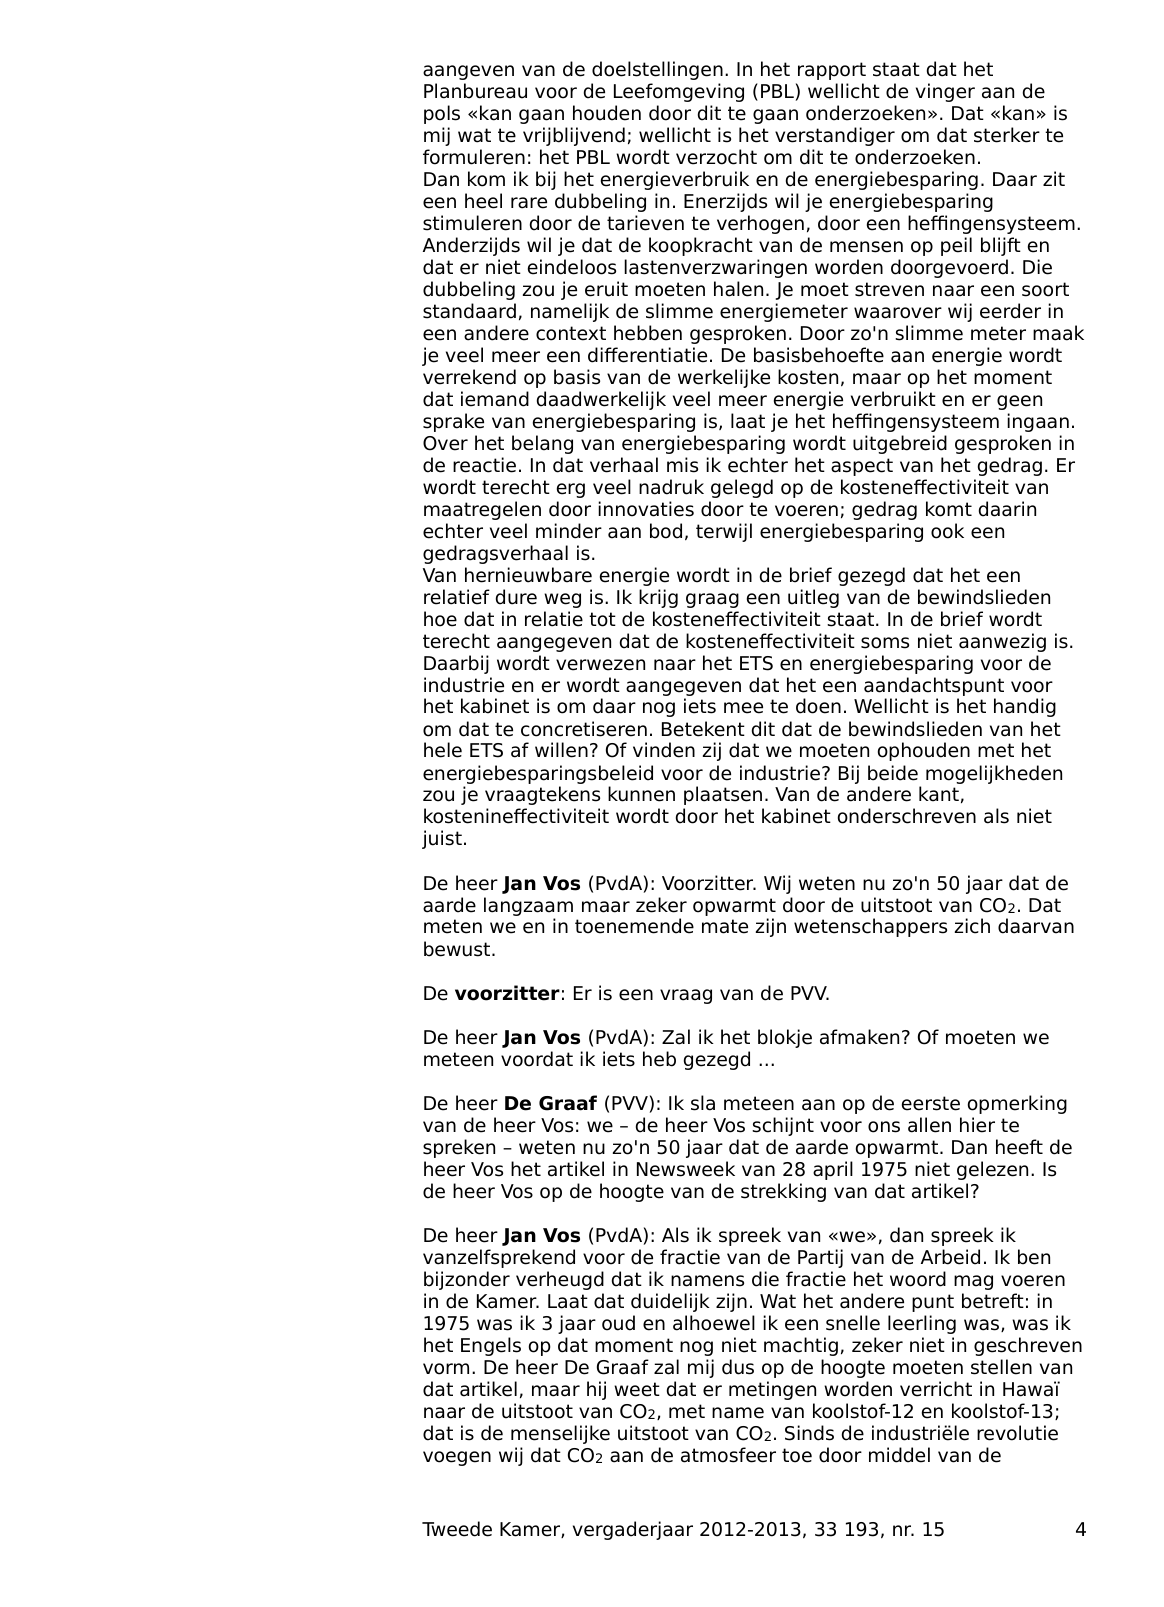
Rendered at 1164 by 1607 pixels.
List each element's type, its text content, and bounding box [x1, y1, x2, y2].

text aangeven van de doelstellingen. In het rapport staat dat het Planbureau voor de Leefomgeving (PBL) wellicht de vinger aan de pols «kan gaan houden door dit te gaan onderzoeken». Dat «kan» is mij wat te vrijblijvend; wellicht is het verstandiger om dat sterker te formuleren: het PBL wordt verzocht om dit te onderzoeken. [422, 59, 1087, 169]
text Dan kom ik bij het energieverbruik en de energiebesparing. Daar zit een heel rare dubbeling in. Enerzijds wil je energiebesparing stimuleren door de tarieven te verhogen, door een heffingensysteem. Anderzijds wil je dat de koopkracht van de mensen op peil blijft en dat er niet eindeloos lastenverzwaringen worden doorgevoerd. Die dubbeling zou je eruit moeten halen. Je moet streven naar een soort standaard, namelijk de slimme energiemeter waarover wij eerder in een andere context hebben gesproken. Door zo'n slimme meter maak je veel meer een differentiatie. De basisbehoefte aan energie wordt verrekend op basis van de werkelijke kosten, maar op het moment dat iemand daadwerkelijk veel meer energie verbruikt en er geen sprake van energiebesparing is, laat je het heffingensysteem ingaan. Over het belang van energiebesparing wordt uitgebreid gesproken in de reactie. In dat verhaal mis ik echter het aspect van het gedrag. Er wordt terecht erg veel nadruk gelegd op de kosteneffectiviteit van maatregelen door innovaties door te voeren; gedrag komt daarin echter veel minder aan bod, terwijl energiebesparing ook een gedragsverhaal is. [422, 169, 1087, 564]
text De voorzitter: Er is een vraag van de PVV. [422, 983, 1087, 1004]
text De heer Jan Vos (PvdA): Als ik spreek van «we», dan spreek ik vanzelfsprekend voor de fractie van de Partij van de Arbeid. Ik ben bijzonder verheugd dat ik namens die fractie het woord mag voeren in de Kamer. Laat dat duidelijk zijn. Wat het andere punt betreft: in 1975 was ik 3 jaar oud en alhoewel ik een snelle leerling was, was ik het Engels op dat moment nog niet machtig, zeker niet in geschreven vorm. De heer De Graaf zal mij dus op de hoogte moeten stellen van dat artikel, maar hij weet dat er metingen worden verricht in Hawaï naar de uitstoot van CO2, met name van koolstof-12 en koolstof-13; dat is de menselijke uitstoot van CO2. Sinds de industriële revolutie voegen wij dat CO2 aan de atmosfeer toe door middel van de [422, 1225, 1087, 1467]
text Van hernieuwbare energie wordt in de brief gezegd dat het een relatief dure weg is. Ik krijg graag een uitleg van de bewindslieden hoe dat in relatie tot de kosteneffectiviteit staat. In de brief wordt terecht aangegeven dat de kosteneffectiviteit soms niet aanwezig is. Daarbij wordt verwezen naar het ETS en energiebesparing voor de industrie en er wordt aangegeven dat het een aandachtspunt voor het kabinet is om daar nog iets mee te doen. Wellicht is het handig om dat te concretiseren. Betekent dit dat de bewindslieden van het hele ETS af willen? Of vinden zij dat we moeten ophouden met het energiebesparingsbeleid voor de industrie? Bij beide mogelijkheden zou je vraagtekens kunnen plaatsen. Van de andere kant, kostenineffectiviteit wordt door het kabinet onderschreven als niet juist. [422, 564, 1087, 850]
text De heer Jan Vos (PvdA): Zal ik het blokje afmaken? Of moeten we meteen voordat ik iets heb gezegd ... [422, 1027, 1087, 1071]
text De heer Jan Vos (PvdA): Voorzitter. Wij weten nu zo'n 50 jaar dat de aarde langzaam maar zeker opwarmt door de uitstoot van CO2. Dat meten we en in toenemende mate zijn wetenschappers zich daarvan bewust. [422, 872, 1087, 960]
text De heer De Graaf (PVV): Ik sla meteen aan op de eerste opmerking van de heer Vos: we – de heer Vos schijnt voor ons allen hier te spreken – weten nu zo'n 50 jaar dat de aarde opwarmt. Dan heeft de heer Vos het artikel in Newsweek van 28 april 1975 niet gelezen. Is de heer Vos op de hoogte van de strekking van dat artikel? [422, 1093, 1087, 1203]
